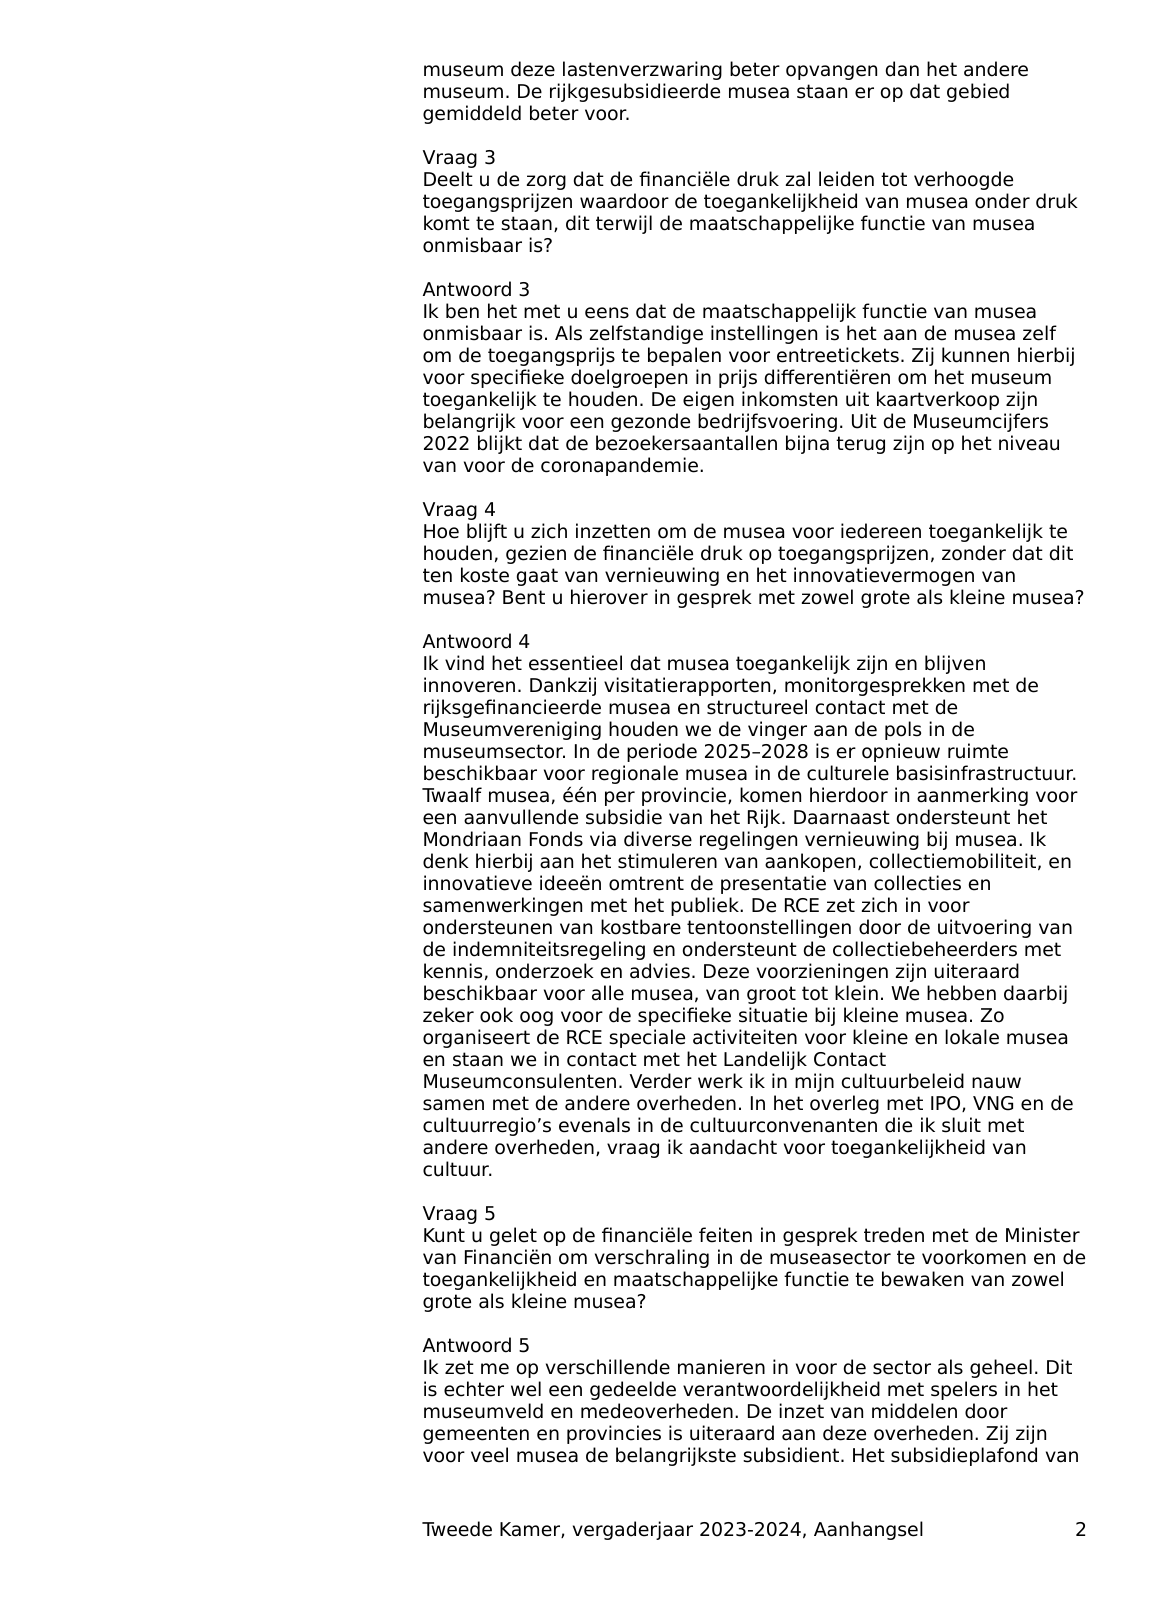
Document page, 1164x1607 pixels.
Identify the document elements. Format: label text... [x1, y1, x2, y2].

text Deelt u de zorg dat de financiële druk zal leiden tot verhoogde toegangsprijzen waardoor de toegankelijkheid van musea onder druk komt te staan, dit terwijl de maatschappelijke functie van musea onmisbaar is? [422, 169, 1087, 257]
text Hoe blijft u zich inzetten om de musea voor iedereen toegankelijk te houden, gezien de financiële druk op toegangsprijzen, zonder dat dit ten koste gaat van vernieuwing en het innovatievermogen van musea? Bent u hierover in gesprek met zowel grote als kleine musea? [422, 521, 1087, 609]
text Antwoord 4 [422, 631, 1087, 653]
text Kunt u gelet op de financiële feiten in gesprek treden met de Minister van Financiën om verschraling in de museasector te voorkomen en de toegankelijkheid en maatschappelijke functie te bewaken van zowel grote als kleine musea? [422, 1225, 1087, 1313]
text Ik ben het met u eens dat de maatschappelijk functie van musea onmisbaar is. Als zelfstandige instellingen is het aan de musea zelf om de toegangsprijs te bepalen voor entreetickets. Zij kunnen hierbij voor specifieke doelgroepen in prijs differentiëren om het museum toegankelijk te houden. De eigen inkomsten uit kaartverkoop zijn belangrijk voor een gezonde bedrijfsvoering. Uit de Museumcijfers 2022 blijkt dat de bezoekersaantallen bijna terug zijn op het niveau van voor de coronapandemie. [422, 301, 1087, 477]
text Vraag 4 [422, 499, 1087, 521]
text museum deze lastenverzwaring beter opvangen dan het andere museum. De rijkgesubsidieerde musea staan er op dat gebied gemiddeld beter voor. [422, 59, 1087, 125]
text Vraag 3 [422, 147, 1087, 169]
text Ik zet me op verschillende manieren in voor de sector als geheel. Dit is echter wel een gedeelde verantwoordelijkheid met spelers in het museumveld en medeoverheden. De inzet van middelen door gemeenten en provincies is uiteraard aan deze overheden. Zij zijn voor veel musea de belangrijkste subsidient. Het subsidieplafond van [422, 1357, 1087, 1467]
text Antwoord 5 [422, 1335, 1087, 1357]
text Ik vind het essentieel dat musea toegankelijk zijn en blijven innoveren. Dankzij visitatierapporten, monitorgesprekken met de rijksgefinancieerde musea en structureel contact met de Museumvereniging houden we de vinger aan de pols in de museumsector. In de periode 2025–2028 is er opnieuw ruimte beschikbaar voor regionale musea in de culturele basisinfrastructuur. Twaalf musea, één per provincie, komen hierdoor in aanmerking voor een aanvullende subsidie van het Rijk. Daarnaast ondersteunt het Mondriaan Fonds via diverse regelingen vernieuwing bij musea. Ik denk hierbij aan het stimuleren van aankopen, collectiemobiliteit, en innovatieve ideeën omtrent de presentatie van collecties en samenwerkingen met het publiek. De RCE zet zich in voor ondersteunen van kostbare tentoonstellingen door de uitvoering van de indemniteitsregeling en ondersteunt de collectiebeheerders met kennis, onderzoek en advies. Deze voorzieningen zijn uiteraard beschikbaar voor alle musea, van groot tot klein. We hebben daarbij zeker ook oog voor de specifieke situatie bij kleine musea. Zo organiseert de RCE speciale activiteiten voor kleine en lokale musea en staan we in contact met het Landelijk Contact Museumconsulenten. Verder werk ik in mijn cultuurbeleid nauw samen met de andere overheden. In het overleg met IPO, VNG en de cultuurregio’s evenals in de cultuurconvenanten die ik sluit met andere overheden, vraag ik aandacht voor toegankelijkheid van cultuur. [422, 653, 1087, 1181]
text Vraag 5 [422, 1203, 1087, 1225]
text Antwoord 3 [422, 279, 1087, 301]
